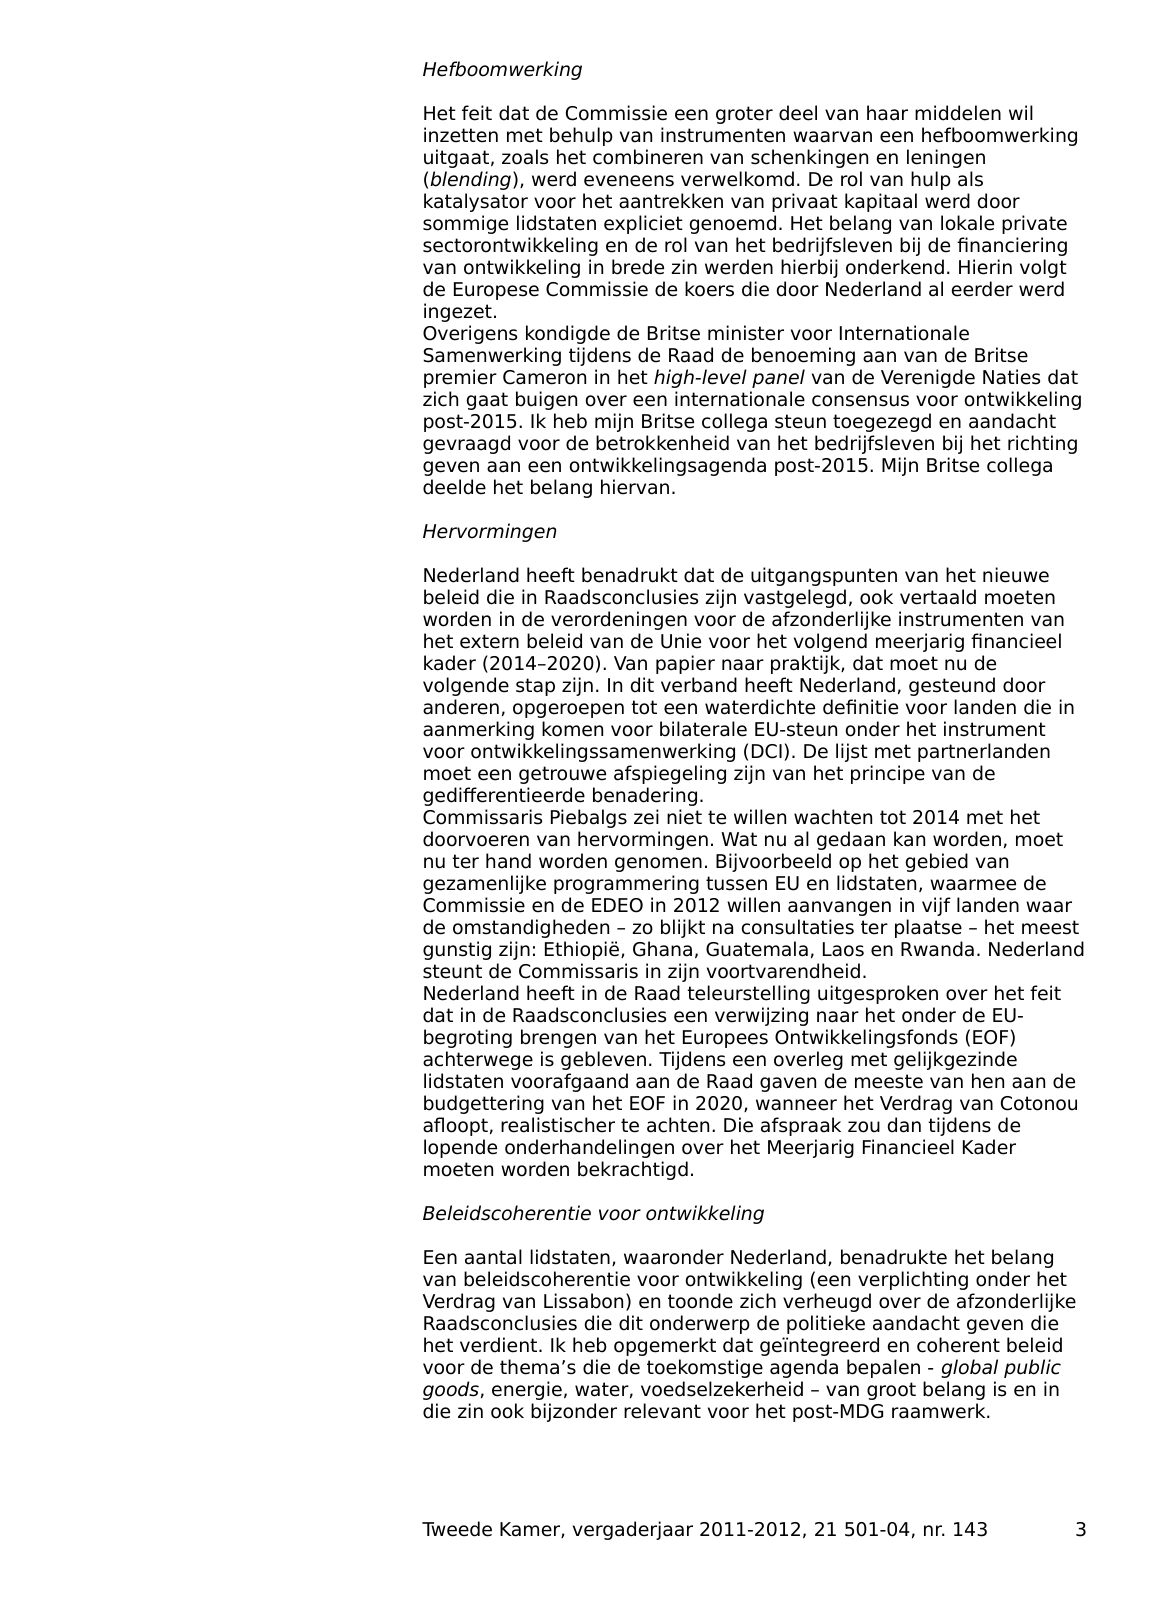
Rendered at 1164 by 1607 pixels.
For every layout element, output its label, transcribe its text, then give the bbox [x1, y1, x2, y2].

text Commissaris Piebalgs zei niet te willen wachten tot 2014 met het doorvoeren van hervormingen. Wat nu al gedaan kan worden, moet nu ter hand worden genomen. Bijvoorbeeld op het gebied van gezamenlijke programmering tussen EU en lidstaten, waarmee de Commissie en de EDEO in 2012 willen aanvangen in vijf landen waar de omstandigheden – zo blijkt na consultaties ter plaatse – het meest gunstig zijn: Ethiopië, Ghana, Guatemala, Laos en Rwanda. Nederland steunt de Commissaris in zijn voortvarendheid. [422, 807, 1087, 983]
text Nederland heeft in de Raad teleurstelling uitgesproken over het feit dat in de Raadsconclusies een verwijzing naar het onder de EU-begroting brengen van het Europees Ontwikkelingsfonds (EOF) achterwege is gebleven. Tijdens een overleg met gelijkgezinde lidstaten voorafgaand aan de Raad gaven de meeste van hen aan de budgettering van het EOF in 2020, wanneer het Verdrag van Cotonou afloopt, realistischer te achten. Die afspraak zou dan tijdens de lopende onderhandelingen over het Meerjarig Financieel Kader moeten worden bekrachtigd. [422, 983, 1087, 1181]
subtitle Hervormingen [422, 521, 1087, 543]
subtitle Beleidscoherentie voor ontwikkeling [422, 1203, 1087, 1225]
text Overigens kondigde de Britse minister voor Internationale Samenwerking tijdens de Raad de benoeming aan van de Britse premier Cameron in het high-level panel van de Verenigde Naties dat zich gaat buigen over een internationale consensus voor ontwikkeling post-2015. Ik heb mijn Britse collega steun toegezegd en aandacht gevraagd voor de betrokkenheid van het bedrijfsleven bij het richting geven aan een ontwikkelingsagenda post-2015. Mijn Britse collega deelde het belang hiervan. [422, 323, 1087, 499]
text Het feit dat de Commissie een groter deel van haar middelen wil inzetten met behulp van instrumenten waarvan een hefboomwerking uitgaat, zoals het combineren van schenkingen en leningen (blending), werd eveneens verwelkomd. De rol van hulp als katalysator voor het aantrekken van privaat kapitaal werd door sommige lidstaten expliciet genoemd. Het belang van lokale private sectorontwikkeling en de rol van het bedrijfsleven bij de financiering van ontwikkeling in brede zin werden hierbij onderkend. Hierin volgt de Europese Commissie de koers die door Nederland al eerder werd ingezet. [422, 103, 1087, 323]
text Nederland heeft benadrukt dat de uitgangspunten van het nieuwe beleid die in Raadsconclusies zijn vastgelegd, ook vertaald moeten worden in de verordeningen voor de afzonderlijke instrumenten van het extern beleid van de Unie voor het volgend meerjarig financieel kader (2014–2020). Van papier naar praktijk, dat moet nu de volgende stap zijn. In dit verband heeft Nederland, gesteund door anderen, opgeroepen tot een waterdichte definitie voor landen die in aanmerking komen voor bilaterale EU-steun onder het instrument voor ontwikkelingssamenwerking (DCI). De lijst met partnerlanden moet een getrouwe afspiegeling zijn van het principe van de gedifferentieerde benadering. [422, 565, 1087, 807]
subtitle Hefboomwerking [422, 59, 1087, 81]
text Een aantal lidstaten, waaronder Nederland, benadrukte het belang van beleidscoherentie voor ontwikkeling (een verplichting onder het Verdrag van Lissabon) en toonde zich verheugd over de afzonderlijke Raadsconclusies die dit onderwerp de politieke aandacht geven die het verdient. Ik heb opgemerkt dat geïntegreerd en coherent beleid voor de thema’s die de toekomstige agenda bepalen - global public goods, energie, water, voedselzekerheid – van groot belang is en in die zin ook bijzonder relevant voor het post-MDG raamwerk. [422, 1247, 1087, 1423]
